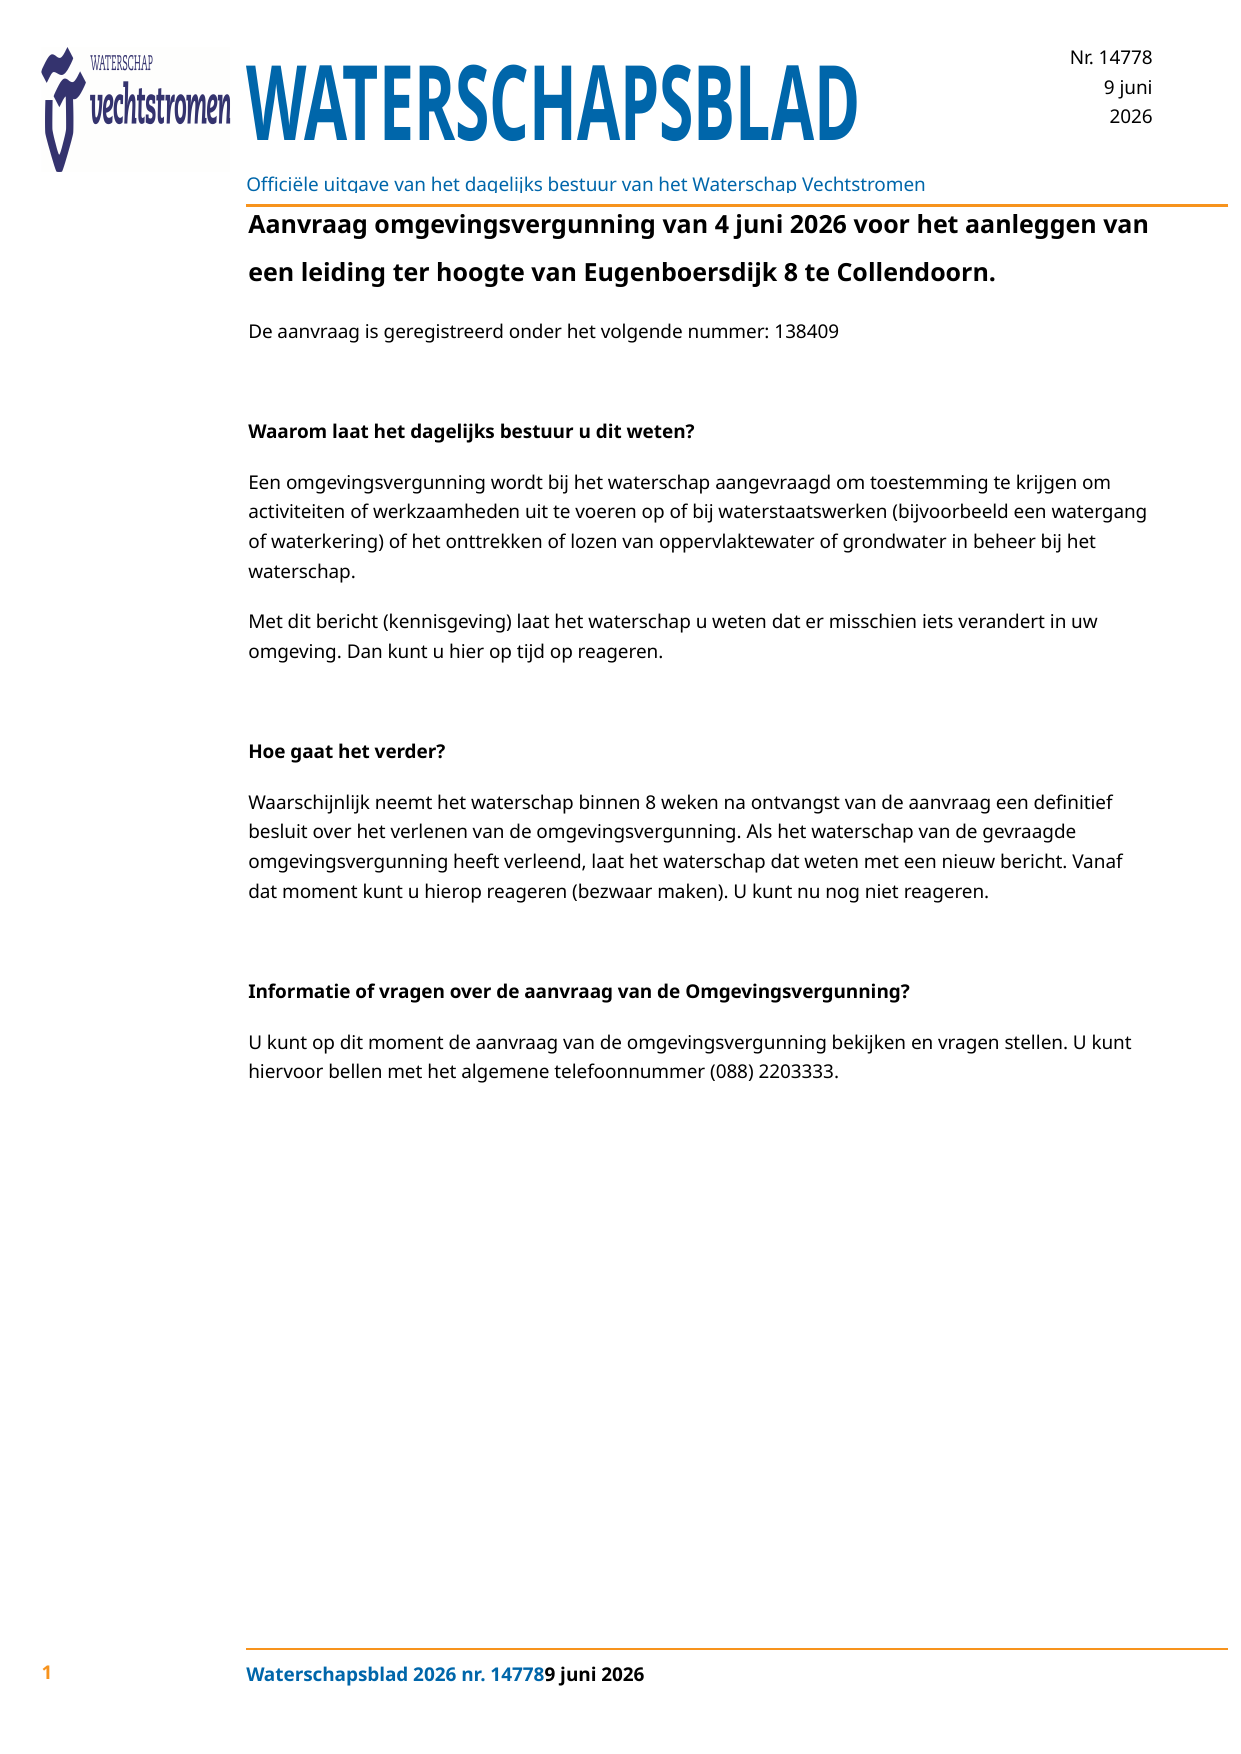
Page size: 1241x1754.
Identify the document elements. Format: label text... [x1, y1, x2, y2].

text De aanvraag is geregistreerd onder het volgende nummer: 138409 [248, 318, 1152, 344]
text Aanvraag omgevingsvergunning van 4 juni 2026 voor het aanleggen van een leiding ter hoogte van Eugenboersdijk 8 te Collendoorn. [248, 207, 1152, 288]
text U kunt op dit moment de aanvraag van de omgevingsvergunning bekijken en vragen stellen. U kunt hiervoor bellen met het algemene telefoonnummer (088) 2203333. [248, 1029, 1152, 1084]
text Informatie of vragen over de aanvraag van de Omgevingsvergunning? [248, 979, 1152, 1004]
text Waarom laat het dagelijks bestuur u dit weten? [248, 419, 1152, 444]
picture [41, 47, 231, 172]
text Waarschijnlijk neemt het waterschap binnen 8 weken na ontvangst van de aanvraag een definitief besluit over het verlenen van de omgevingsvergunning. Als het waterschap van de gevraagde omgevingsvergunning heeft verleend, laat het waterschap dat weten met een nieuw bericht. Vanaf dat moment kunt u hierop reageren (bezwaar maken). U kunt nu nog niet reageren. [248, 789, 1152, 904]
text Hoe gaat het verder? [248, 739, 1152, 764]
text Een omgevingsvergunning wordt bij het waterschap aangevraagd om toestemming te krijgen om activiteiten of werkzaamheden uit te voeren op of bij waterstaatswerken (bijvoorbeeld een watergang of waterkering) of het onttrekken of lozen van oppervlaktewater of grondwater in beheer bij het waterschap. [248, 469, 1152, 584]
text Met dit bericht (kennisgeving) laat het waterschap u weten dat er misschien iets verandert in uw omgeving. Dan kunt u hier op tijd op reageren. [248, 608, 1152, 664]
